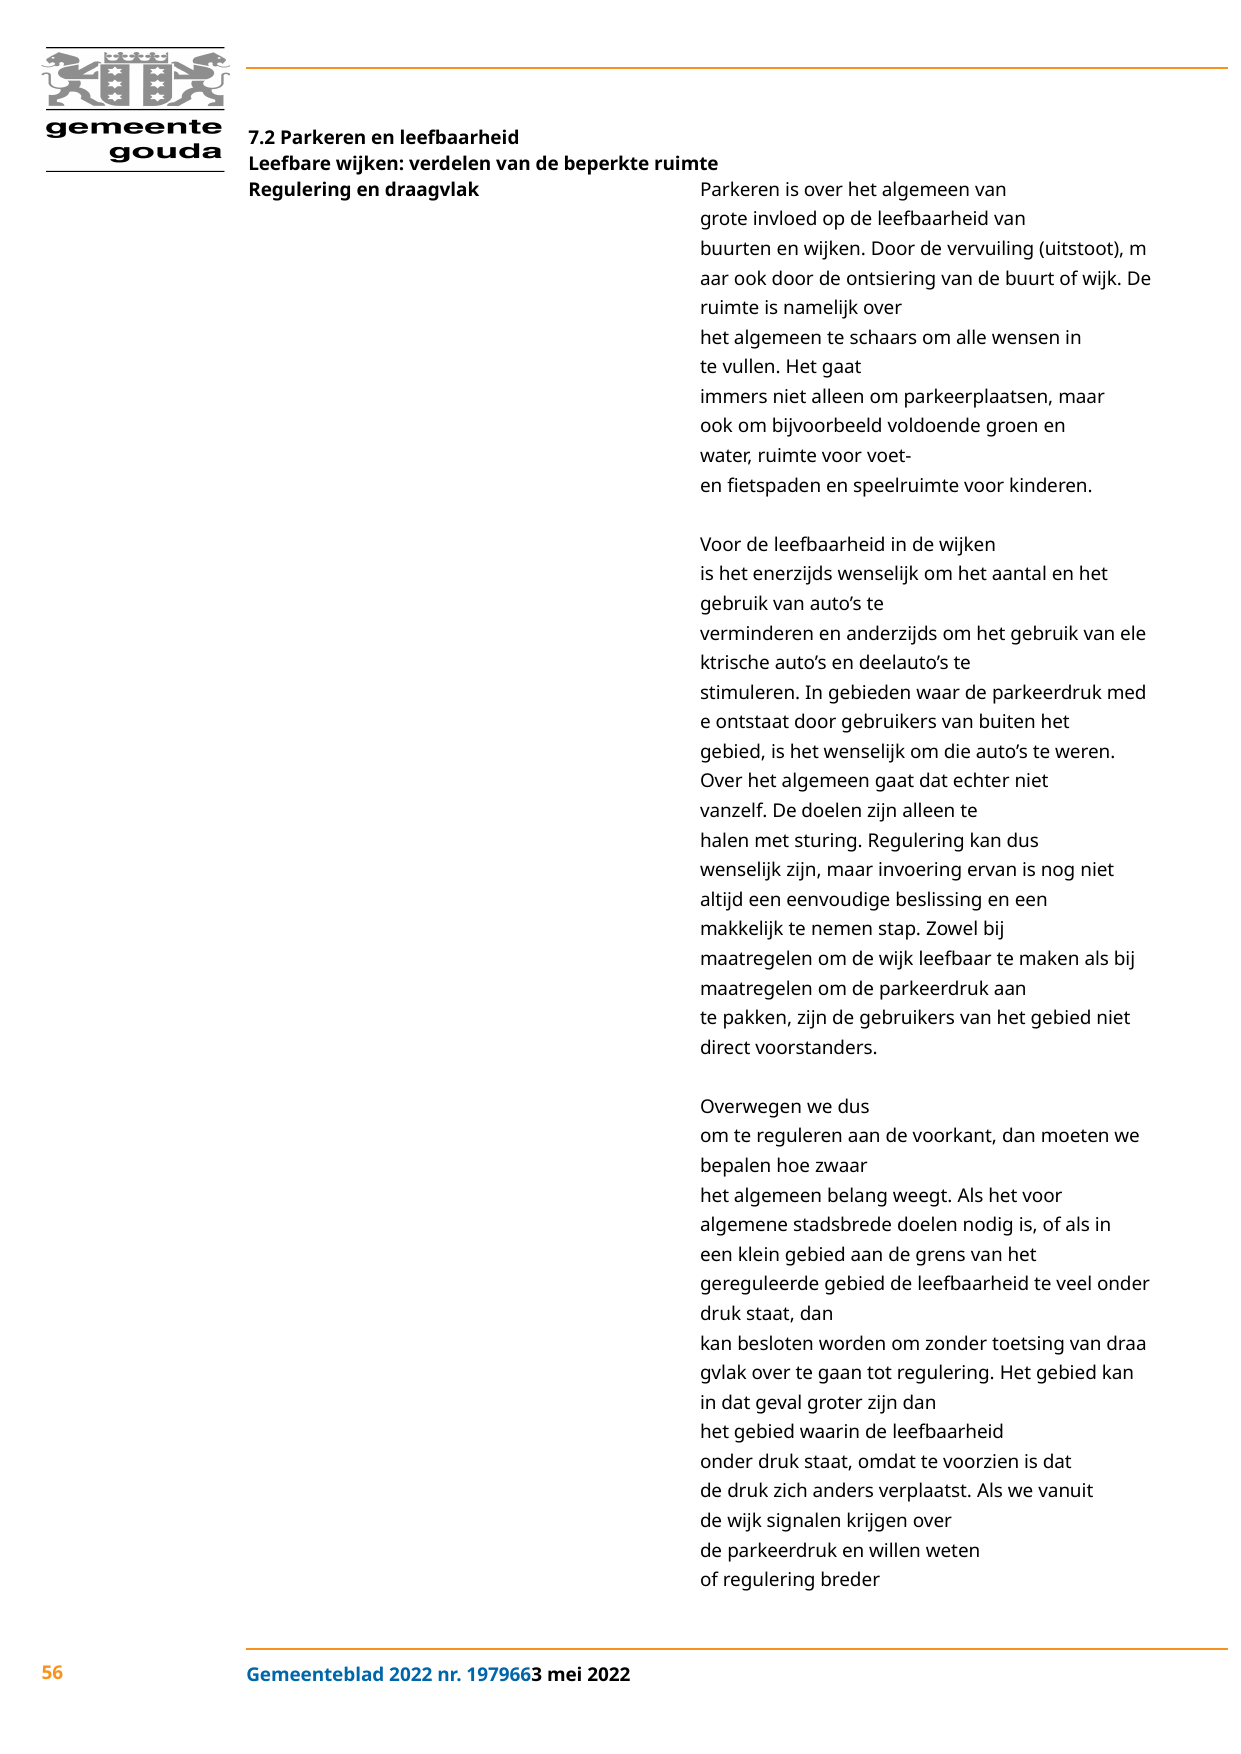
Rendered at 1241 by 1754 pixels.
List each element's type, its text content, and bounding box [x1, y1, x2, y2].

table_header Leefbare wijken: verdelen van de beperkte ruimte [248, 150, 1152, 176]
picture [41, 47, 231, 172]
table_cell Parkeren is over het algemeen van grote invloed op de leefbaarheid van buurten en wijken. Door de vervuiling (uitstoot), maar ook door de ontsiering van de buurt of wijk. De ruimte is namelijk over het algemeen te schaars om alle wensen in te vullen. Het gaat immers niet alleen om parkeerplaatsen, maar ook om bijvoorbeeld voldoende groen en water, ruimte voor voet- en fietspaden en speelruimte voor kinderen. Voor de leefbaarheid in de wijken is het enerzijds wenselijk om het aantal en het gebruik van auto’s te verminderen en anderzijds om het gebruik van elektrische auto’s en deelauto’s te stimuleren. In gebieden waar de parkeerdruk mede ontstaat door gebruikers van buiten het gebied, is het wenselijk om die auto’s te weren. Over het algemeen gaat dat echter niet vanzelf. De doelen zijn alleen te halen met sturing. Regulering kan dus wenselijk zijn, maar invoering ervan is nog niet altijd een eenvoudige beslissing en een makkelijk te nemen stap. Zowel bij maatregelen om de wijk leefbaar te maken als bij maatregelen om de parkeerdruk aan te pakken, zijn de gebruikers van het gebied niet direct voorstanders. Overwegen we dus om te reguleren aan de voorkant, dan moeten we bepalen hoe zwaar het algemeen belang weegt. Als het voor algemene stadsbrede doelen nodig is, of als in een klein gebied aan de grens van het gereguleerde gebied de leefbaarheid te veel onder druk staat, dan kan besloten worden om zonder toetsing van draagvlak over te gaan tot regulering. Het gebied kan in dat geval groter zijn dan het gebied waarin de leefbaarheid onder druk staat, omdat te voorzien is dat de druk zich anders verplaatst. Als we vanuit de wijk signalen krijgen over de parkeerdruk en willen weten of regulering breder [700, 176, 1152, 1592]
text 7.2 Parkeren en leefbaarheid [248, 124, 1152, 150]
table_cell Regulering en draagvlak [248, 176, 700, 1592]
